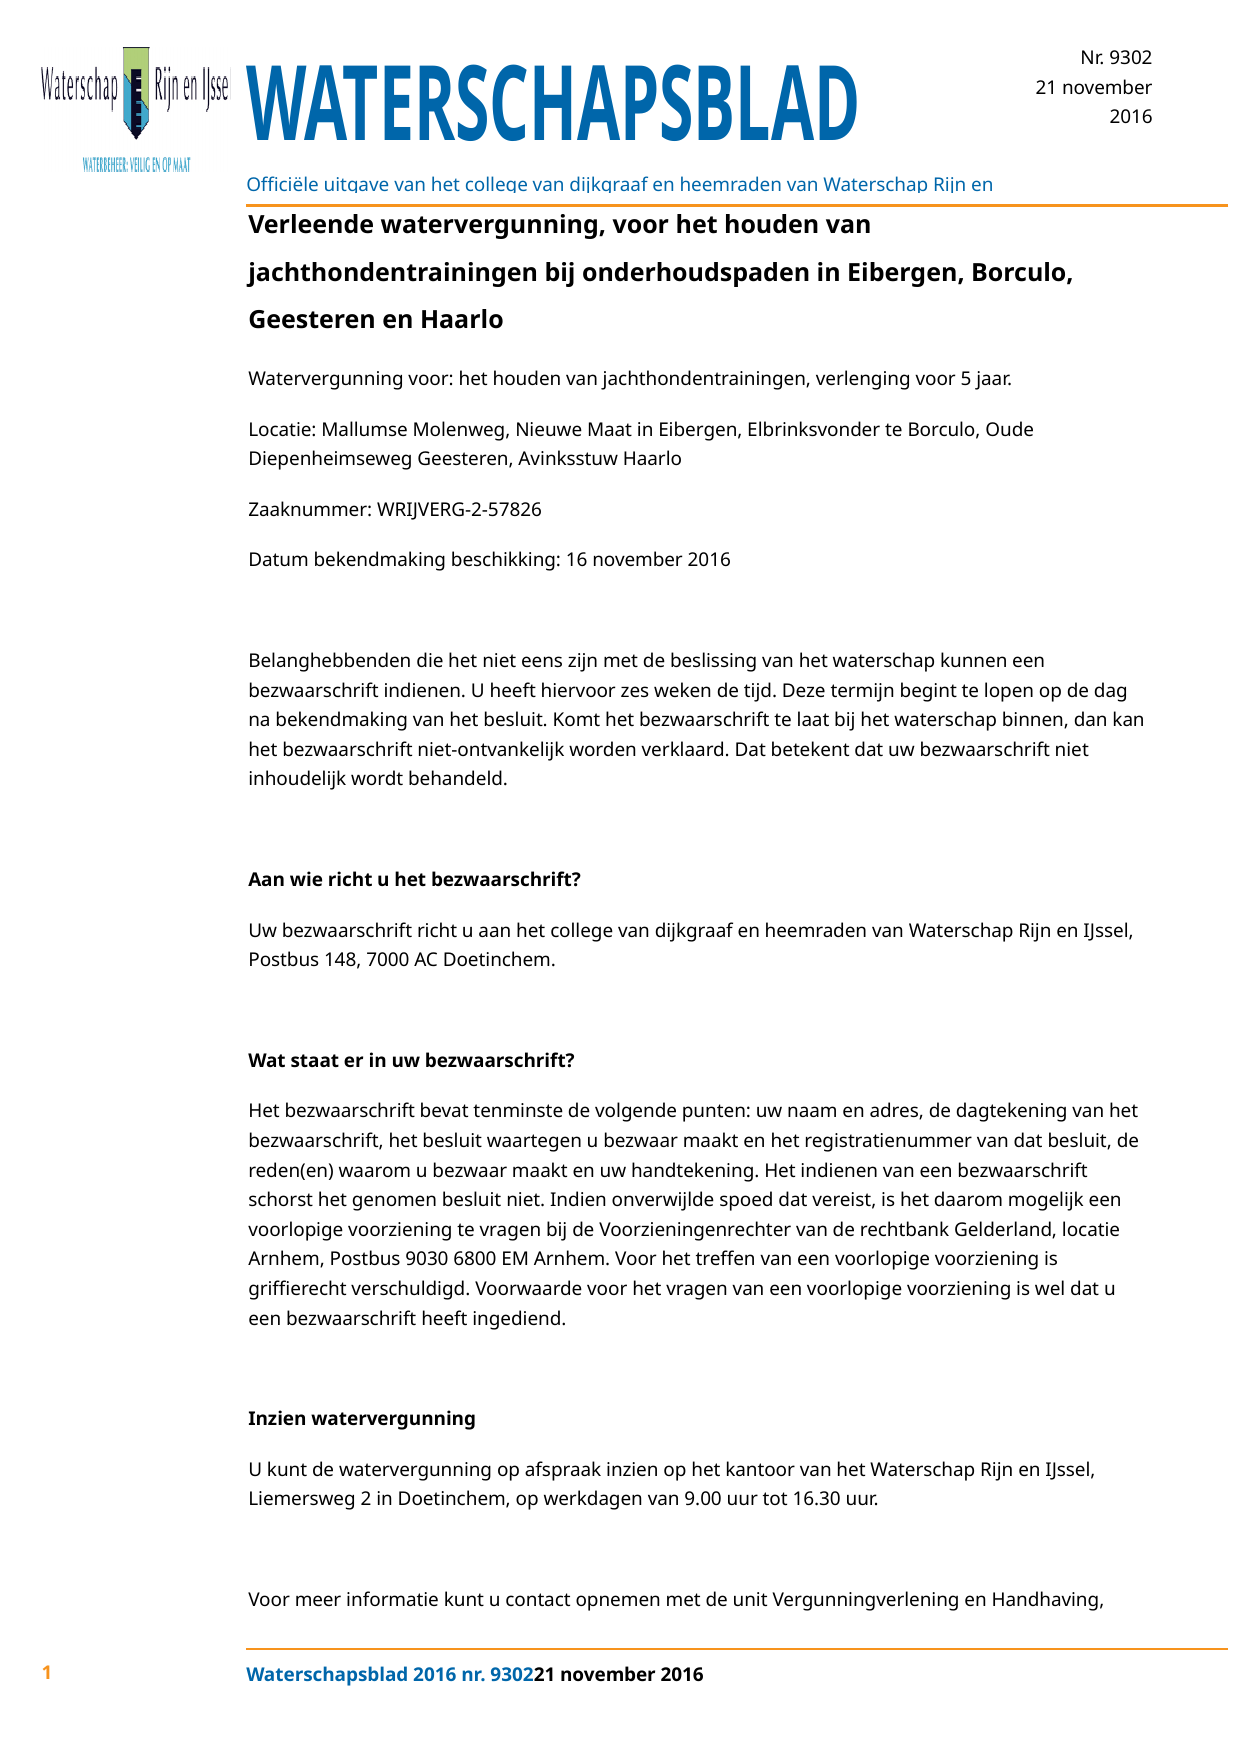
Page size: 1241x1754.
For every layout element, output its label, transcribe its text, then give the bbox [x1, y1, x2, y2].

text Aan wie richt u het bezwaarschrift? [248, 866, 1152, 892]
text Verleende watervergunning, voor het houden van jachthondentrainingen bij onderhoudspaden in Eibergen, Borculo, Geesteren en Haarlo [248, 207, 1152, 336]
text Uw bezwaarschrift richt u aan het college van dijkgraaf en heemraden van Waterschap Rijn en IJssel, Postbus 148, 7000 AC Doetinchem. [248, 917, 1152, 972]
text Het bezwaarschrift bevat tenminste de volgende punten: uw naam en adres, de dagtekening van het bezwaarschrift, het besluit waartegen u bezwaar maakt en het registratienummer van dat besluit, de reden(en) waarom u bezwaar maakt en uw handtekening. Het indienen van een bezwaarschrift schorst het genomen besluit niet. Indien onverwijlde spoed dat vereist, is het daarom mogelijk een voorlopige voorziening te vragen bij de Voorzieningenrechter van de rechtbank Gelderland, locatie Arnhem, Postbus 9030 6800 EM Arnhem. Voor het treffen van een voorlopige voorziening is griffierecht verschuldigd. Voorwaarde voor het vragen van een voorlopige voorziening is wel dat u een bezwaarschrift heeft ingediend. [248, 1098, 1152, 1330]
text Voor meer informatie kunt u contact opnemen met de unit Vergunningverlening en Handhaving, [248, 1586, 1152, 1612]
text Locatie: Mallumse Molenweg, Nieuwe Maat in Eibergen, Elbrinksvonder te Borculo, Oude Diepenheimseweg Geesteren, Avinksstuw Haarlo [248, 416, 1152, 471]
text U kunt de watervergunning op afspraak inzien op het kantoor van het Waterschap Rijn en IJssel, Liemersweg 2 in Doetinchem, op werkdagen van 9.00 uur tot 16.30 uur. [248, 1456, 1152, 1511]
text Datum bekendmaking beschikking: 16 november 2016 [248, 546, 1152, 572]
text Zaaknummer: WRIJVERG-2-57826 [248, 496, 1152, 522]
text Belanghebbenden die het niet eens zijn met de beslissing van het waterschap kunnen een bezwaarschrift indienen. U heeft hiervoor zes weken de tijd. Deze termijn begint te lopen op de dag na bekendmaking van het besluit. Komt het bezwaarschrift te laat bij het waterschap binnen, dan kan het bezwaarschrift niet-ontvankelijk worden verklaard. Dat betekent dat uw bezwaarschrift niet inhoudelijk wordt behandeld. [248, 647, 1152, 791]
picture [41, 47, 231, 172]
text Watervergunning voor: het houden van jachthondentrainingen, verlenging voor 5 jaar. [248, 366, 1152, 391]
text Wat staat er in uw bezwaarschrift? [248, 1047, 1152, 1073]
text Inzien watervergunning [248, 1406, 1152, 1431]
